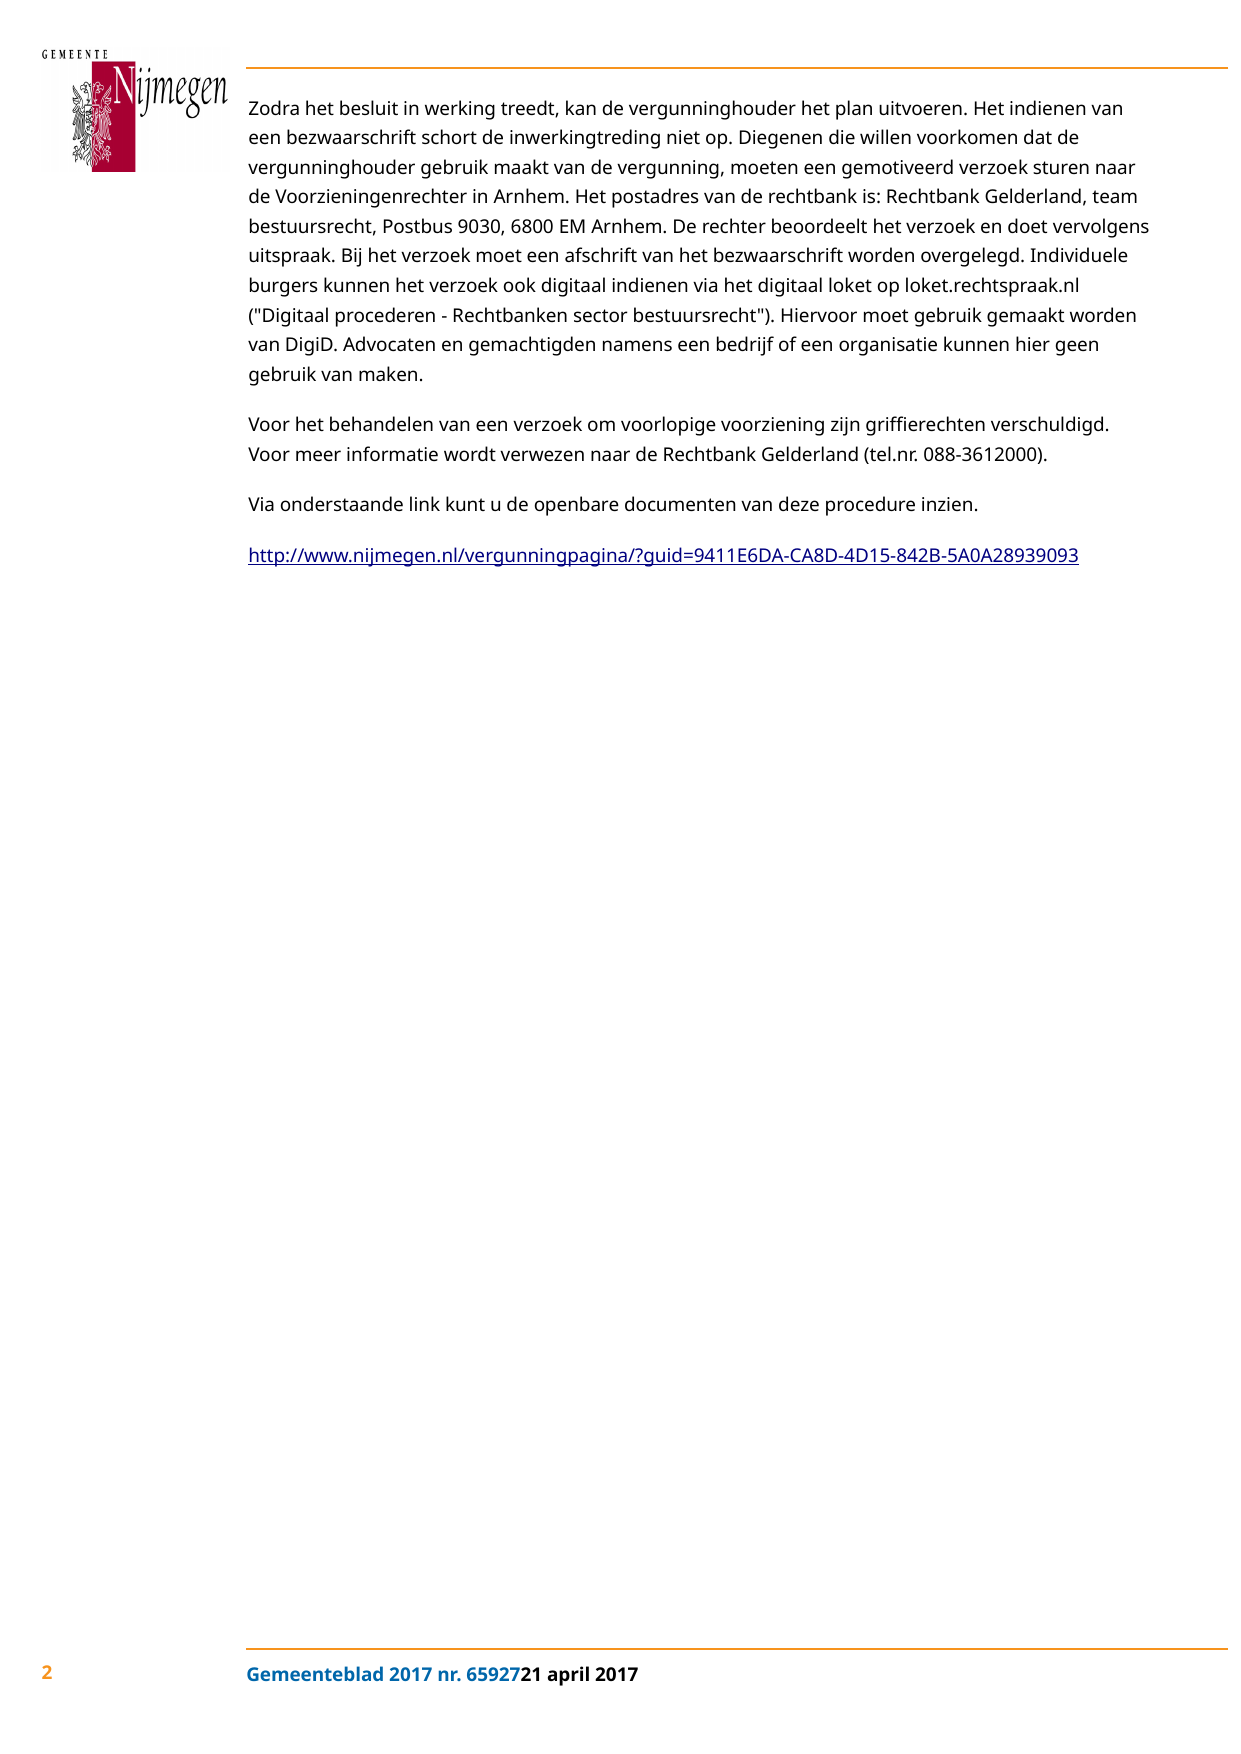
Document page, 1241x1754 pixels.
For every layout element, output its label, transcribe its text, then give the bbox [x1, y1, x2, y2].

text http://www.nijmegen.nl/vergunningpagina/?guid=9411E6DA-CA8D-4D15-842B-5A0A28939093 [248, 542, 1152, 568]
picture [41, 47, 231, 172]
text Via onderstaande link kunt u de openbare documenten van deze procedure inzien. [248, 491, 1152, 517]
text Zodra het besluit in werking treedt, kan de vergunninghouder het plan uitvoeren. Het indienen van een bezwaarschrift schort de inwerkingtreding niet op. Diegenen die willen voorkomen dat de vergunninghouder gebruik maakt van de vergunning, moeten een gemotiveerd verzoek sturen naar de Voorzieningenrechter in Arnhem. Het postadres van de rechtbank is: Rechtbank Gelderland, team bestuursrecht, Postbus 9030, 6800 EM Arnhem. De rechter beoordeelt het verzoek en doet vervolgens uitspraak. Bij het verzoek moet een afschrift van het bezwaarschrift worden overgelegd. Individuele burgers kunnen het verzoek ook digitaal indienen via het digitaal loket op loket.rechtspraak.nl ("Digitaal procederen - Rechtbanken sector bestuursrecht"). Hiervoor moet gebruik gemaakt worden van DigiD. Advocaten en gemachtigden namens een bedrijf of een organisatie kunnen hier geen gebruik van maken. [248, 95, 1152, 387]
text Voor het behandelen van een verzoek om voorlopige voorziening zijn griffierechten verschuldigd. Voor meer informatie wordt verwezen naar de Rechtbank Gelderland (tel.nr. 088-3612000). [248, 411, 1152, 467]
